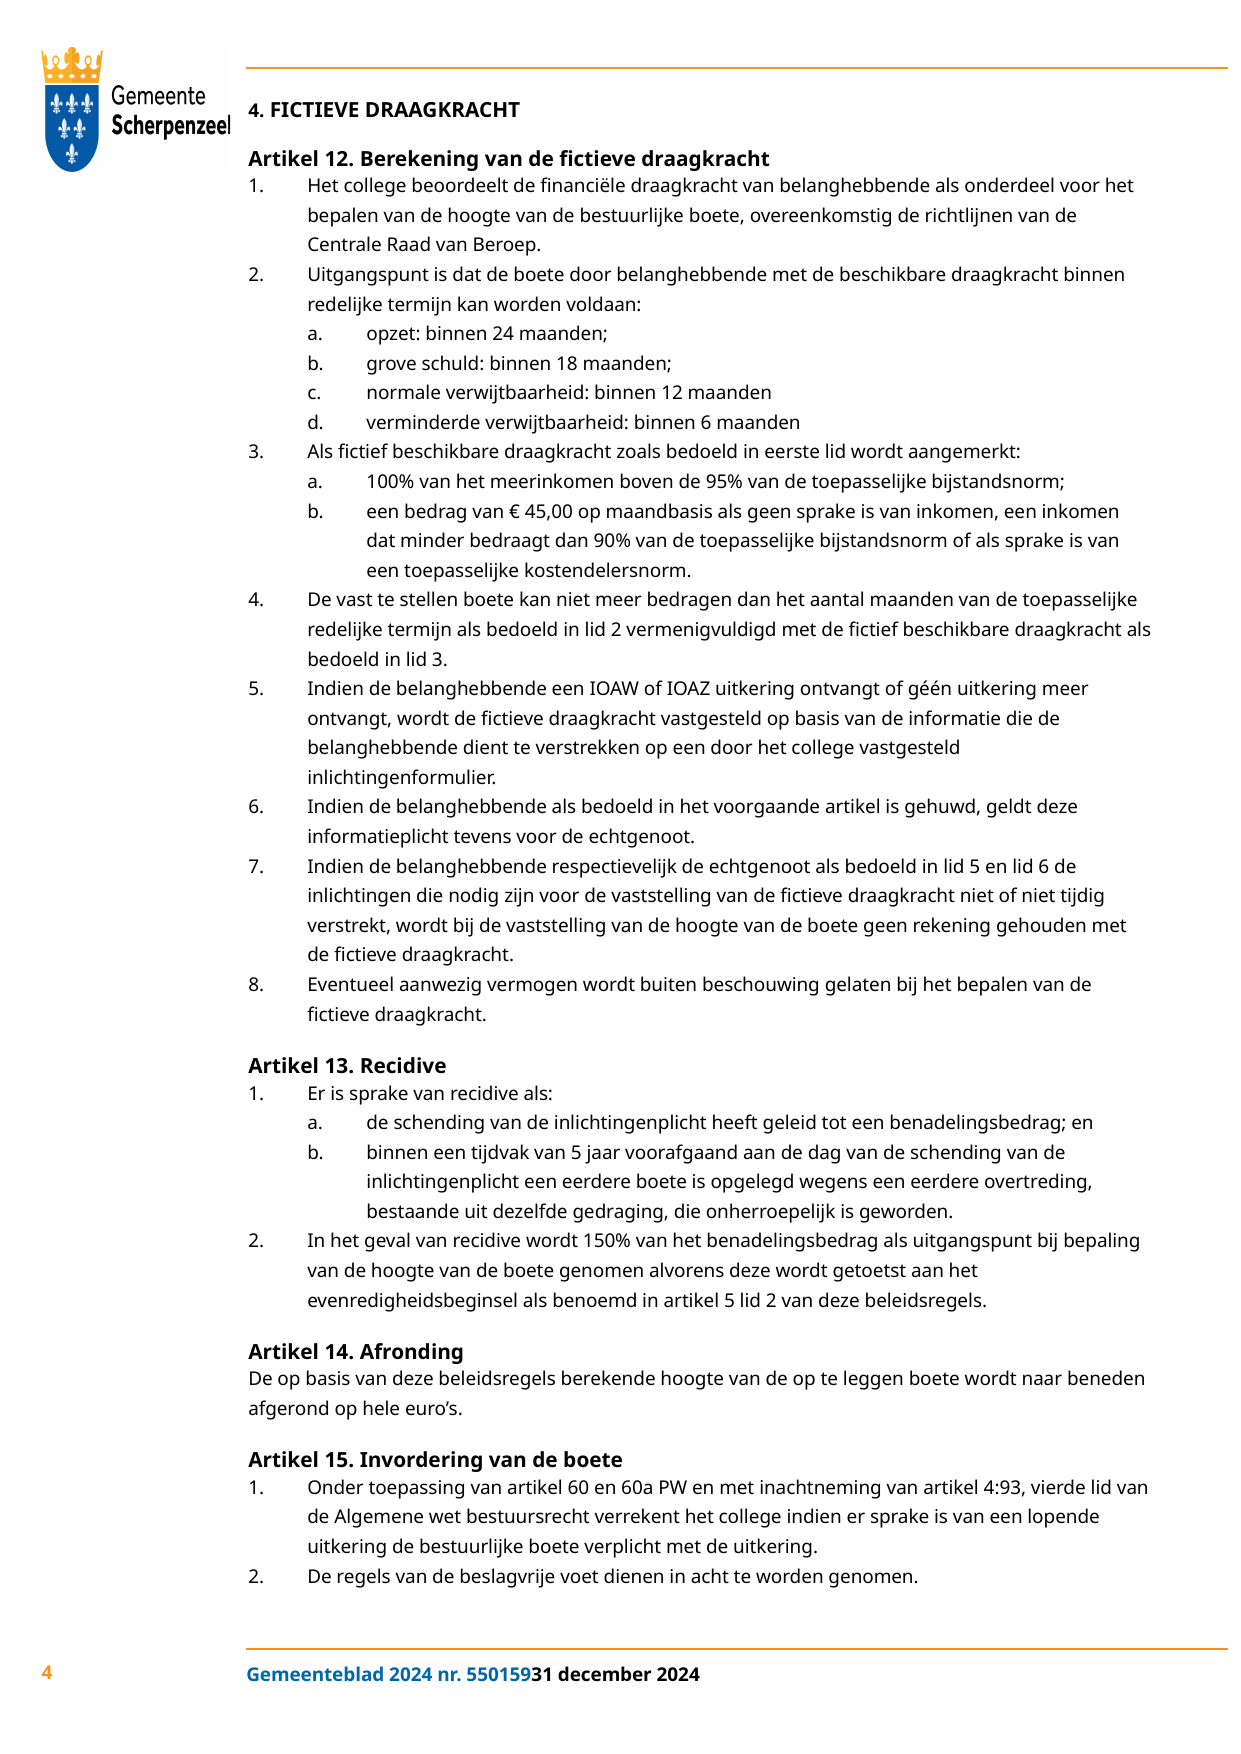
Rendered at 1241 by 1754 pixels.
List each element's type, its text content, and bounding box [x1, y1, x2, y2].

list normale verwijtbaarheid: binnen 12 maanden [307, 379, 1152, 405]
list Eventueel aanwezig vermogen wordt buiten beschouwing gelaten bij het bepalen van de fictieve draagkracht. [248, 971, 1152, 1027]
text Artikel 14. Afronding [248, 1337, 1152, 1366]
text Artikel 13. Recidive [248, 1051, 1152, 1080]
list Indien de belanghebbende een IOAW of IOAZ uitkering ontvangt of géén uitkering meer ontvangt, wordt de fictieve draagkracht vastgesteld op basis van de informatie die de belanghebbende dient te verstrekken op een door het college vastgesteld inlichtingenformulier. [248, 675, 1152, 790]
list opzet: binnen 24 maanden; [307, 320, 1152, 346]
list Onder toepassing van artikel 60 en 60a PW en met inachtneming van artikel 4:93, vierde lid van de Algemene wet bestuursrecht verrekent het college indien er sprake is van een lopende uitkering de bestuurlijke boete verplicht met de uitkering. [248, 1474, 1152, 1559]
list grove schuld: binnen 18 maanden; [307, 350, 1152, 376]
list In het geval van recidive wordt 150% van het benadelingsbedrag als uitgangspunt bij bepaling van de hoogte van de boete genomen alvorens deze wordt getoetst aan het evenredigheidsbeginsel als benoemd in artikel 5 lid 2 van deze beleidsregels. [248, 1228, 1152, 1312]
list verminderde verwijtbaarheid: binnen 6 maanden [307, 409, 1152, 435]
list Indien de belanghebbende als bedoeld in het voorgaande artikel is gehuwd, geldt deze informatieplicht tevens voor de echtgenoot. [248, 794, 1152, 849]
text Artikel 15. Invordering van de boete [248, 1446, 1152, 1474]
list Als fictief beschikbare draagkracht zoals bedoeld in eerste lid wordt aangemerkt: [248, 439, 1152, 464]
list De regels van de beslagvrije voet dienen in acht te worden genomen. [248, 1563, 1152, 1588]
list 100% van het meerinkomen boven de 95% van de toepasselijke bijstandsnorm; [307, 468, 1152, 494]
list De vast te stellen boete kan niet meer bedragen dan het aantal maanden van de toepasselijke redelijke termijn als bedoeld in lid 2 vermenigvuldigd met de fictief beschikbare draagkracht als bedoeld in lid 3. [248, 587, 1152, 672]
text Artikel 12. Berekening van de fictieve draagkracht [248, 144, 1152, 172]
list Uitgangspunt is dat de boete door belanghebbende met de beschikbare draagkracht binnen redelijke termijn kan worden voldaan: [248, 261, 1152, 317]
text 4. FICTIEVE DRAAGKRACHT [248, 95, 1152, 123]
list een bedrag van € 45,00 op maandbasis als geen sprake is van inkomen, een inkomen dat minder bedraagt dan 90% van de toepasselijke bijstandsnorm of als sprake is van een toepasselijke kostendelersnorm. [307, 498, 1152, 583]
list binnen een tijdvak van 5 jaar voorafgaand aan de dag van de schending van de inlichtingenplicht een eerdere boete is opgelegd wegens een eerdere overtreding, bestaande uit dezelfde gedraging, die onherroepelijk is geworden. [307, 1139, 1152, 1224]
list Indien de belanghebbende respectievelijk de echtgenoot als bedoeld in lid 5 en lid 6 de inlichtingen die nodig zijn voor de vaststelling van de fictieve draagkracht niet of niet tijdig verstrekt, wordt bij de vaststelling van de hoogte van de boete geen rekening gehouden met de fictieve draagkracht. [248, 853, 1152, 967]
text De op basis van deze beleidsregels berekende hoogte van de op te leggen boete wordt naar beneden afgerond op hele euro’s. [248, 1366, 1152, 1421]
list Er is sprake van recidive als: [248, 1080, 1152, 1105]
list de schending van de inlichtingenplicht heeft geleid tot een benadelingsbedrag; en [307, 1109, 1152, 1135]
picture [41, 47, 231, 172]
list Het college beoordeelt de financiële draagkracht van belanghebbende als onderdeel voor het bepalen van de hoogte van de bestuurlijke boete, overeenkomstig de richtlijnen van de Centrale Raad van Beroep. [248, 172, 1152, 257]
